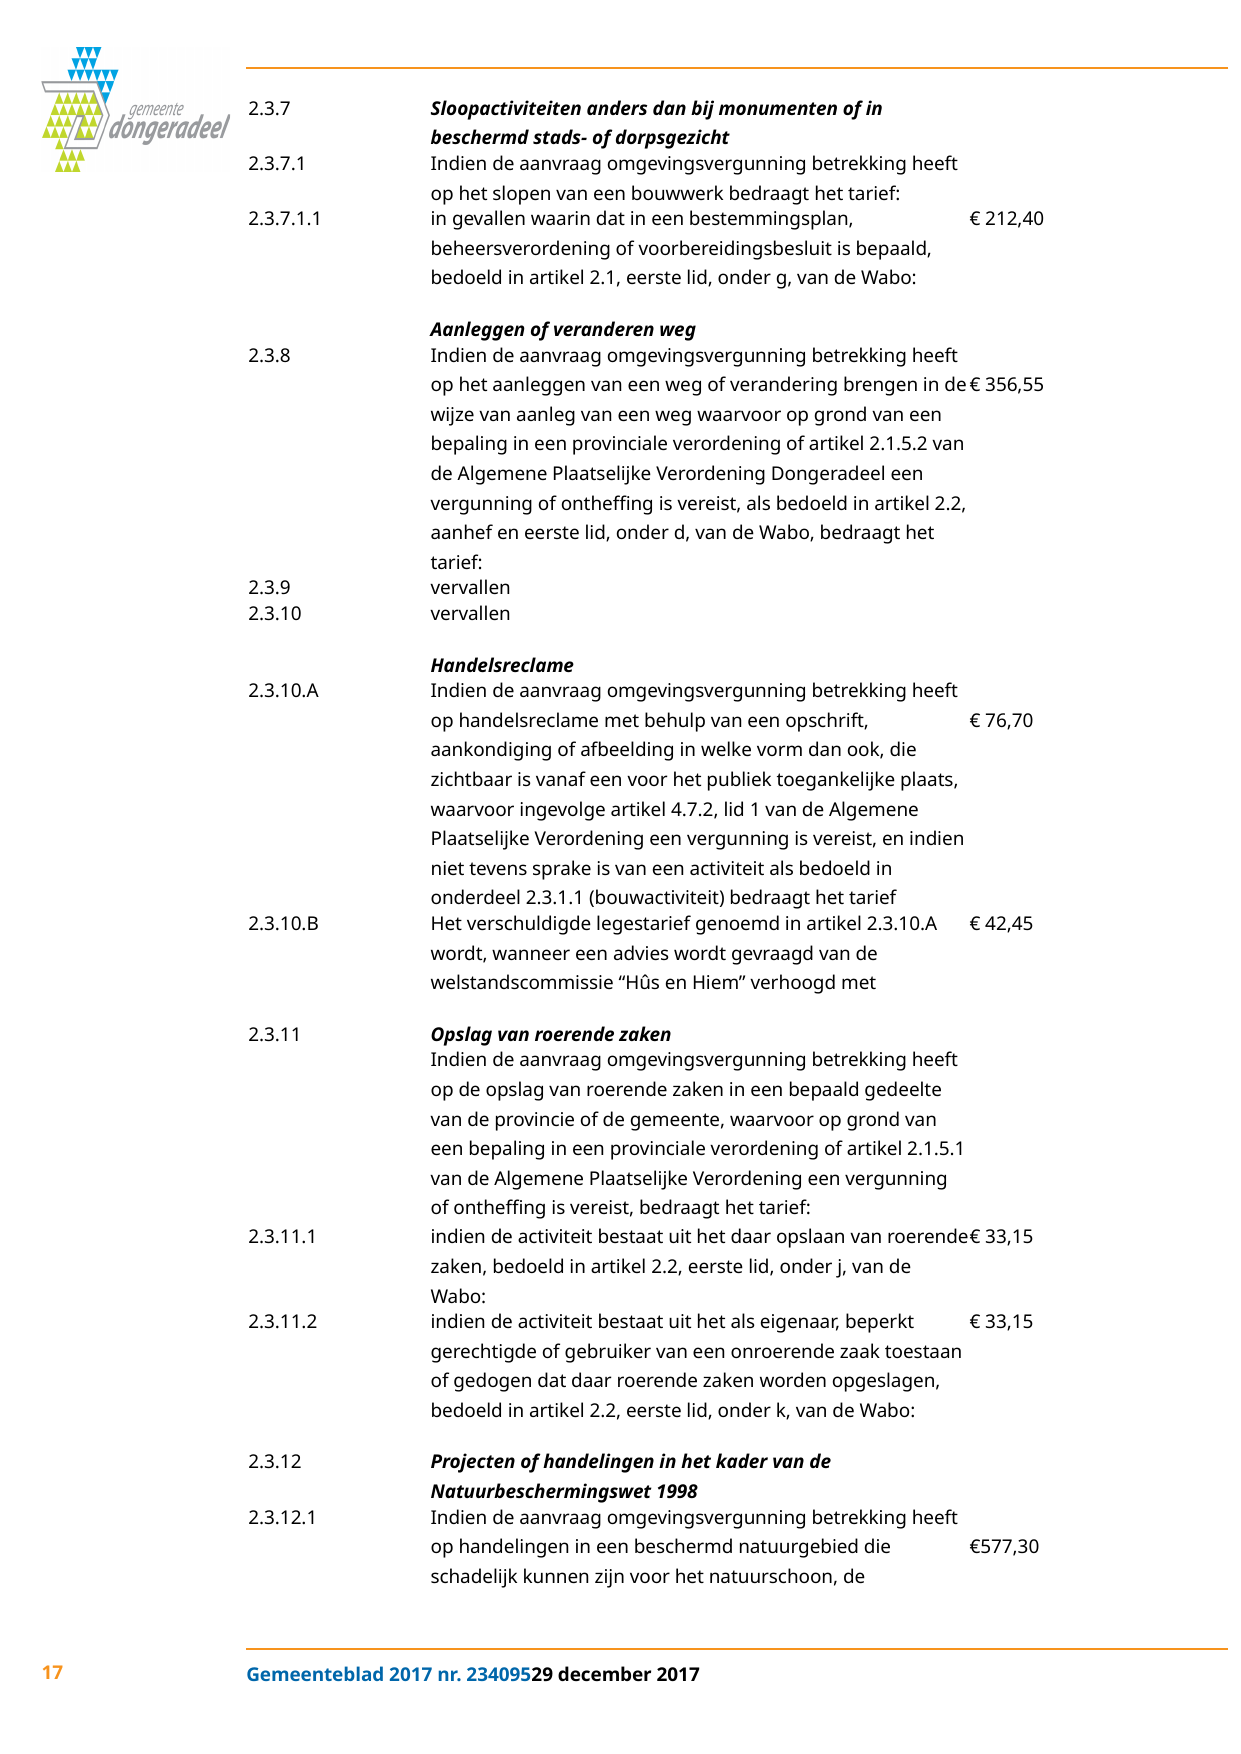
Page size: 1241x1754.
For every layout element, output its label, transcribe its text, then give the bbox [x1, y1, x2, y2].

table_cell in gevallen waarin dat in een bestemmingsplan, beheersverordening of voorbereidingsbesluit is bepaald, bedoeld in artikel 2.1, eerste lid, onder g, van de Wabo: [430, 205, 969, 290]
table_cell [248, 626, 430, 652]
table_cell [248, 290, 430, 316]
table_cell [969, 575, 1152, 600]
table_cell vervallen [430, 600, 969, 626]
table_cell Projecten of handelingen in het kader van de Natuurbeschermingswet 1998 [430, 1449, 969, 1504]
table_cell 2.3.7.1.1 [248, 205, 430, 290]
table_cell Aanleggen of veranderen weg [430, 316, 969, 342]
table_cell [969, 652, 1152, 677]
table_cell 2.3.11.2 [248, 1309, 430, 1423]
table_cell [969, 1423, 1152, 1449]
table_cell [969, 1047, 1152, 1220]
table_cell € 212,40 [969, 205, 1152, 290]
table_header € 33,15 [969, 1224, 1152, 1308]
picture [99, 72, 104, 80]
table_cell [969, 95, 1152, 150]
table_cell Indien de aanvraag omgevingsvergunning betrekking heeft op handelsreclame met behulp van een opschrift, aankondiging of afbeelding in welke vorm dan ook, die zichtbaar is vanaf een voor het publiek toegankelijke plaats, waarvoor ingevolge artikel 4.7.2, lid 1 van de Algemene Plaatselijke Verordening een vergunning is vereist, en indien niet tevens sprake is van een activiteit als bedoeld in onderdeel 2.3.1.1 (bouwactiviteit) bedraagt het tarief [430, 678, 969, 910]
table_cell [248, 1047, 430, 1220]
table_cell [969, 626, 1152, 652]
table_cell 2.3.10.A [248, 678, 430, 910]
table_cell 2.3.10 [248, 600, 430, 626]
table_cell Indien de aanvraag omgevingsvergunning betrekking heeft op de opslag van roerende zaken in een bepaald gedeelte van de provincie of de gemeente, waarvoor op grond van een bepaling in een provinciale verordening of artikel 2.1.5.1 van de Algemene Plaatselijke Verordening een vergunning of ontheffing is vereist, bedraagt het tarief: [430, 1047, 969, 1220]
table_cell indien de activiteit bestaat uit het als eigenaar, beperkt gerechtigde of gebruiker van een onroerende zaak toestaan of gedogen dat daar roerende zaken worden opgeslagen, bedoeld in artikel 2.2, eerste lid, onder k, van de Wabo: [430, 1309, 969, 1423]
table_cell € 42,45 [969, 910, 1152, 995]
table_cell Indien de aanvraag omgevingsvergunning betrekking heeft op het slopen van een bouwwerk bedraagt het tarief: [430, 150, 969, 205]
table_cell [248, 1423, 430, 1449]
table_cell Indien de aanvraag omgevingsvergunning betrekking heeft op handelingen in een beschermd natuurgebied die schadelijk kunnen zijn voor het natuurschoon, de [430, 1504, 969, 1589]
table_cell 2.3.7 [248, 95, 430, 150]
table_cell [248, 316, 430, 342]
table_cell [969, 316, 1152, 342]
table_cell Indien de aanvraag omgevingsvergunning betrekking heeft op het aanleggen van een weg of verandering brengen in de wijze van aanleg van een weg waarvoor op grond van een bepaling in een provinciale verordening of artikel 2.1.5.2 van de Algemene Plaatselijke Verordening Dongeradeel een vergunning of ontheffing is vereist, als bedoeld in artikel 2.2, aanhef en eerste lid, onder d, van de Wabo, bedraagt het tarief: [430, 342, 969, 574]
table_cell [248, 995, 430, 1021]
table_header indien de activiteit bestaat uit het daar opslaan van roerende zaken, bedoeld in artikel 2.2, eerste lid, onder j, van de Wabo: [430, 1224, 969, 1308]
table_cell 2.3.12.1 [248, 1504, 430, 1589]
table_cell Handelsreclame [430, 652, 969, 677]
table_cell €577,30 [969, 1504, 1152, 1589]
table_cell 2.3.11 [248, 1021, 430, 1047]
table_cell Sloopactiviteiten anders dan bij monumenten of in beschermd stads- of dorpsgezicht [430, 95, 969, 150]
table_cell [969, 600, 1152, 626]
table_cell 2.3.10.B [248, 910, 430, 995]
table_cell [430, 290, 969, 316]
table_cell vervallen [430, 575, 969, 600]
table_cell [430, 626, 969, 652]
table_cell [969, 1449, 1152, 1504]
table_cell € 356,55 [969, 342, 1152, 574]
picture [107, 73, 113, 80]
table_cell [430, 995, 969, 1021]
table_cell Opslag van roerende zaken [430, 1021, 969, 1047]
table_cell 2.3.8 [248, 342, 430, 574]
table_cell 2.3.7.1 [248, 150, 430, 205]
table_cell Het verschuldigde legestarief genoemd in artikel 2.3.10.A wordt, wanneer een advies wordt gevraagd van de welstandscommissie “Hûs en Hiem” verhoogd met [430, 910, 969, 995]
table_cell 2.3.9 [248, 575, 430, 600]
table_header 2.3.11.1 [248, 1224, 430, 1308]
table_cell [969, 995, 1152, 1021]
table_cell [248, 652, 430, 677]
table_cell [969, 150, 1152, 205]
table_cell [969, 1021, 1152, 1047]
table_cell [430, 1423, 969, 1449]
picture [41, 47, 231, 172]
table_cell [969, 290, 1152, 316]
table_cell € 76,70 [969, 678, 1152, 910]
table_cell € 33,15 [969, 1309, 1152, 1423]
table_cell 2.3.12 [248, 1449, 430, 1504]
